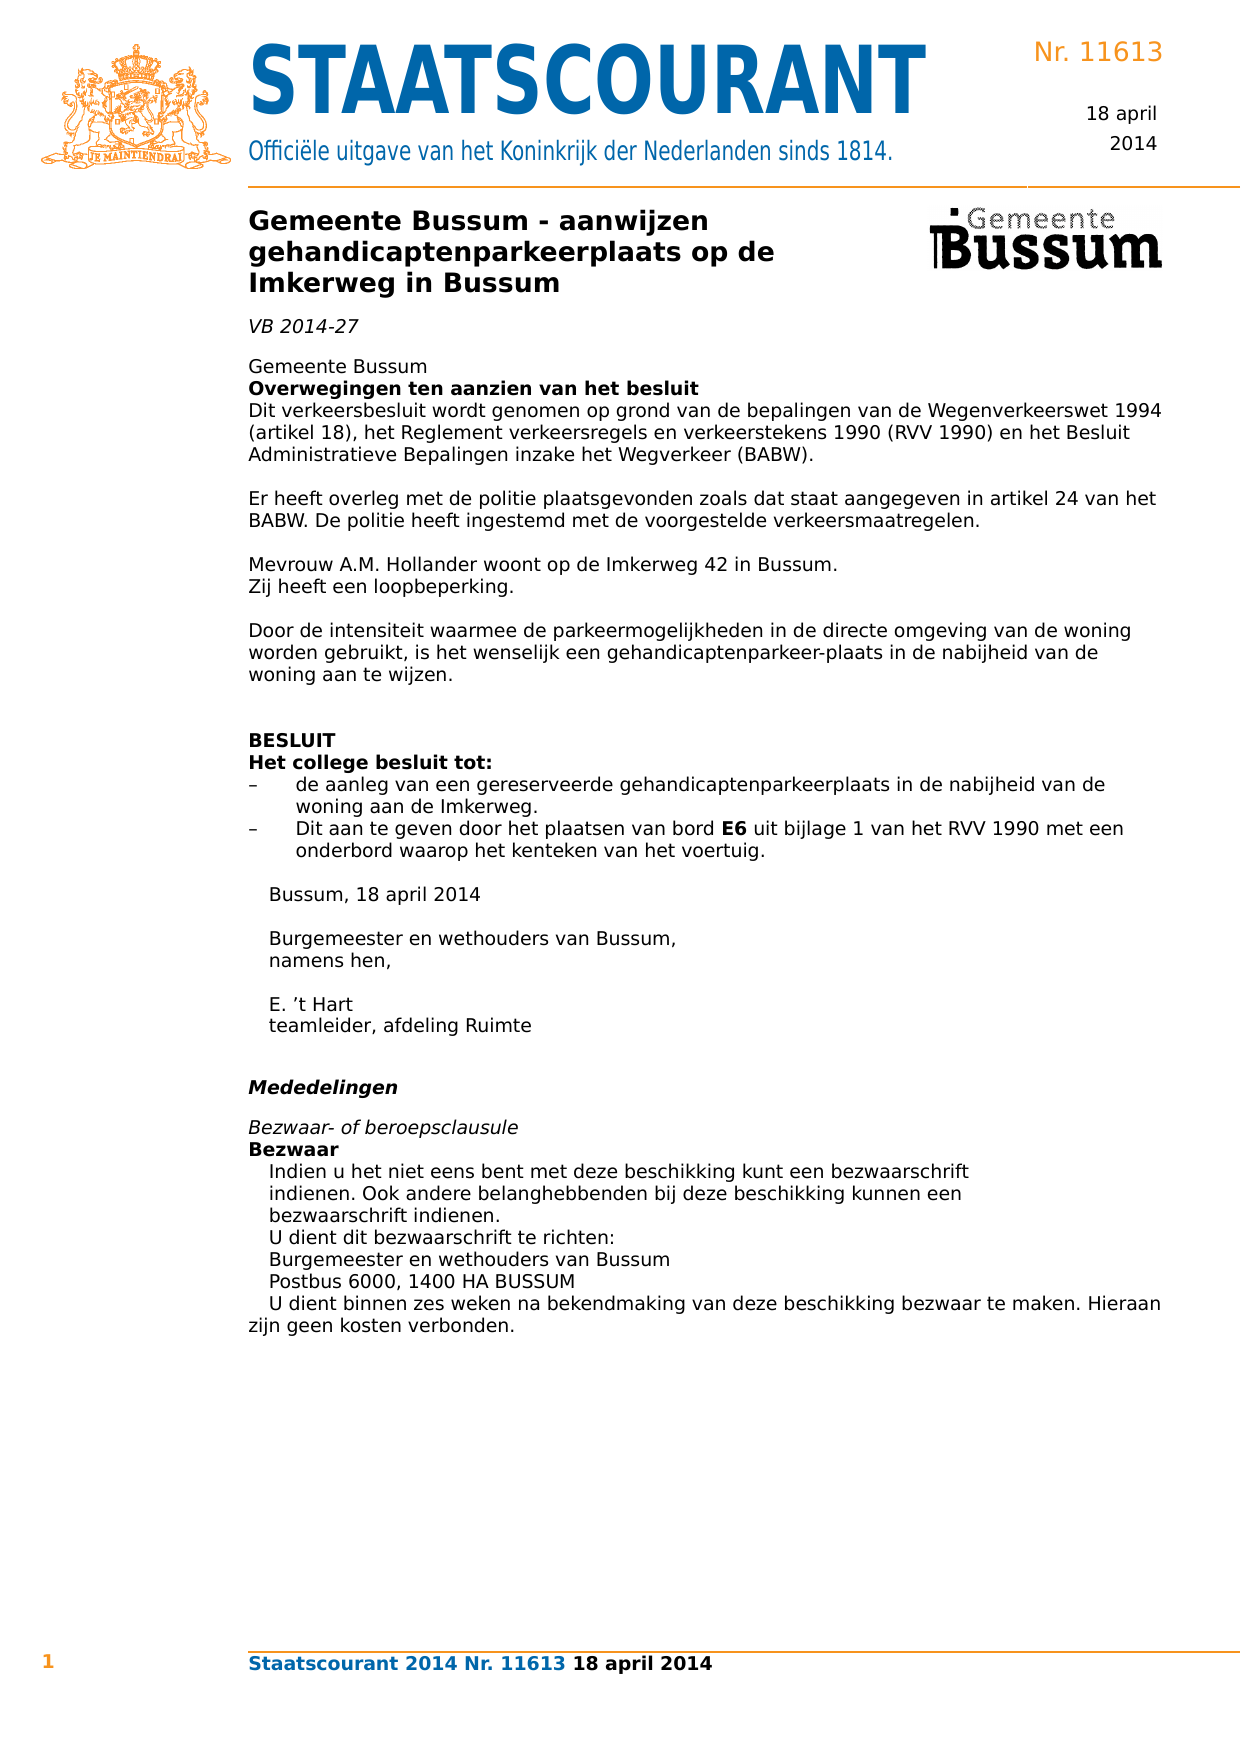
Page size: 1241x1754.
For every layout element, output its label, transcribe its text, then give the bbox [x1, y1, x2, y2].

text Indien u het niet eens bent met deze beschikking kunt een bezwaarschrift [248, 1161, 1163, 1183]
subtitle Gemeente Bussum - aanwijzen gehandicaptenparkeerplaats op de Imkerweg in Bussum [248, 206, 1163, 299]
list Dit aan te geven door het plaatsen van bord E6 uit bijlage 1 van het RVV 1990 met een onderbord waarop het kenteken van het voertuig. [248, 818, 1163, 862]
text BESLUIT [248, 730, 1163, 752]
text Mevrouw A.M. Hollander woont op de Imkerweg 42 in Bussum. [248, 554, 1163, 576]
text namens hen, [248, 949, 1163, 971]
text E. ’t Hart [248, 993, 1163, 1015]
text VB 2014-27 [248, 316, 1163, 338]
picture [41, 44, 231, 169]
text Er heeft overleg met de politie plaatsgevonden zoals dat staat aangegeven in artikel 24 van het BABW. De politie heeft ingestemd met de voorgestelde verkeersmaatregelen. [248, 488, 1163, 532]
text Postbus 6000, 1400 HA BUSSUM [248, 1271, 1163, 1293]
text Het college besluit tot: [248, 752, 1163, 774]
picture [927, 205, 1164, 271]
subtitle Bezwaar- of beroepsclausule [248, 1117, 1163, 1139]
text U dient binnen zes weken na bekendmaking van deze beschikking bezwaar te maken. Hieraan zijn geen kosten verbonden. [248, 1293, 1163, 1337]
subtitle Mededelingen [248, 1077, 1163, 1099]
text Burgemeester en wethouders van Bussum, [248, 927, 1163, 949]
text Zij heeft een loopbeperking. [248, 576, 1163, 598]
text Bezwaar [248, 1139, 1163, 1161]
text Bussum, 18 april 2014 [248, 883, 1163, 906]
text Dit verkeersbesluit wordt genomen op grond van de bepalingen van de Wegenverkeerswet 1994 (artikel 18), het Reglement verkeersregels en verkeerstekens 1990 (RVV 1990) en het Besluit Administratieve Bepalingen inzake het Wegverkeer (BABW). [248, 400, 1163, 466]
text bezwaarschrift indienen. [248, 1205, 1163, 1227]
text Door de intensiteit waarmee de parkeermogelijkheden in de directe omgeving van de woning worden gebruikt, is het wenselijk een gehandicaptenparkeer-plaats in de nabijheid van de woning aan te wijzen. [248, 620, 1163, 686]
text Burgemeester en wethouders van Bussum [248, 1249, 1163, 1271]
text teamleider, afdeling Ruimte [248, 1015, 1163, 1037]
list de aanleg van een gereserveerde gehandicaptenparkeerplaats in de nabijheid van de woning aan de Imkerweg. [248, 774, 1163, 818]
text indienen. Ook andere belanghebbenden bij deze beschikking kunnen een [248, 1183, 1163, 1205]
text U dient dit bezwaarschrift te richten: [248, 1227, 1163, 1249]
text Gemeente Bussum [248, 356, 1163, 378]
subtitle Overwegingen ten aanzien van het besluit [248, 378, 1163, 400]
